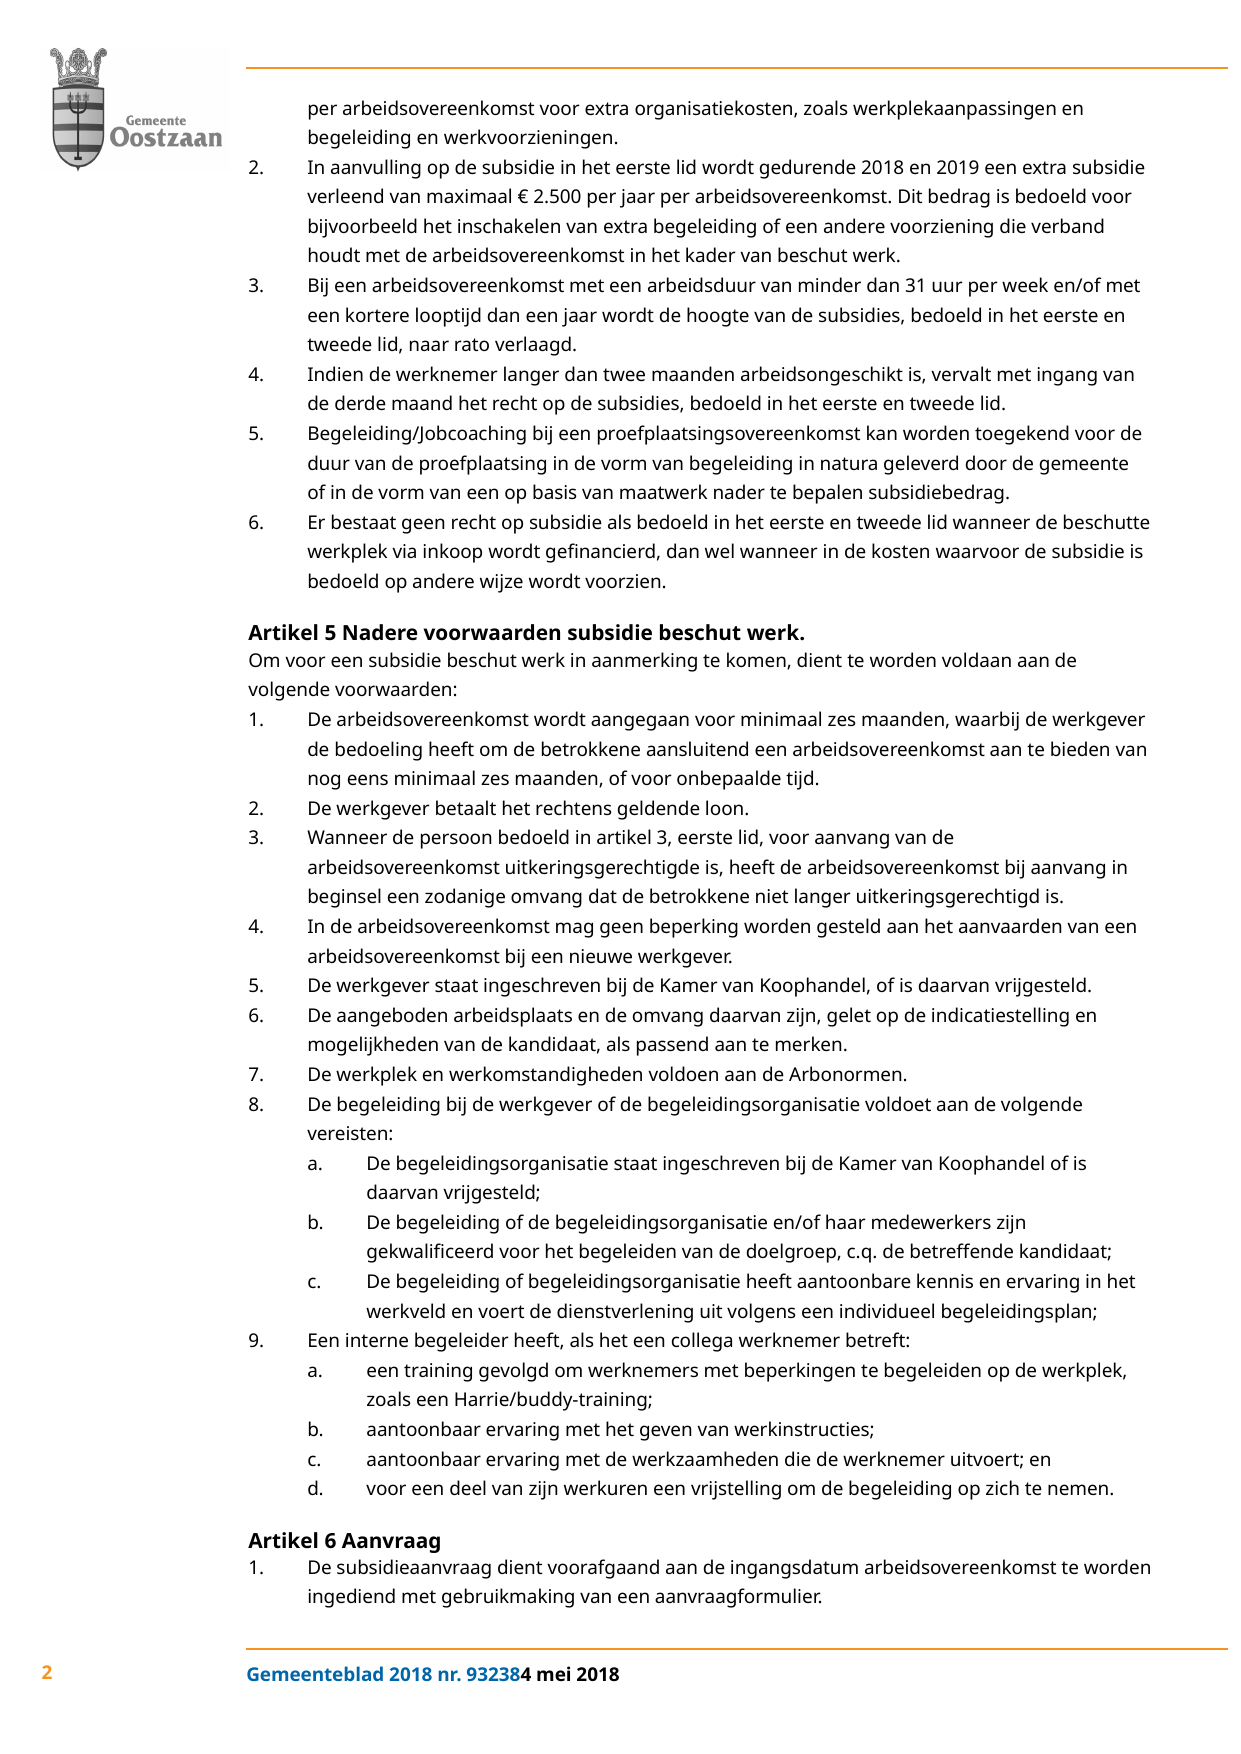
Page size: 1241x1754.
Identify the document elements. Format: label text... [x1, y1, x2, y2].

list In de arbeidsovereenkomst mag geen beperking worden gesteld aan het aanvaarden van een arbeidsovereenkomst bij een nieuwe werkgever. [248, 913, 1152, 968]
text Om voor een subsidie beschut werk in aanmerking te komen, dient te worden voldaan aan de volgende voorwaarden: [248, 647, 1152, 702]
list Bij een arbeidsovereenkomst met een arbeidsduur van minder dan 31 uur per week en/of met een kortere looptijd dan een jaar wordt de hoogte van de subsidies, bedoeld in het eerste en tweede lid, naar rato verlaagd. [248, 272, 1152, 357]
list De werkgever staat ingeschreven bij de Kamer van Koophandel, of is daarvan vrijgesteld. [248, 972, 1152, 998]
picture [41, 47, 231, 172]
list De werkplek en werkomstandigheden voldoen aan de Arbonormen. [248, 1061, 1152, 1087]
list Een interne begeleider heeft, als het een collega werknemer betreft: [248, 1327, 1152, 1353]
list aantoonbaar ervaring met het geven van werkinstructies; [307, 1416, 1152, 1442]
list De begeleidingsorganisatie staat ingeschreven bij de Kamer van Koophandel of is daarvan vrijgesteld; [307, 1150, 1152, 1205]
list De aangeboden arbeidsplaats en de omvang daarvan zijn, gelet op de indicatiestelling en mogelijkheden van de kandidaat, als passend aan te merken. [248, 1002, 1152, 1057]
list De begeleiding bij de werkgever of de begeleidingsorganisatie voldoet aan de volgende vereisten: [248, 1091, 1152, 1146]
list De werkgever betaalt het rechtens geldende loon. [248, 795, 1152, 821]
list Begeleiding/Jobcoaching bij een proefplaatsingsovereenkomst kan worden toegekend voor de duur van de proefplaatsing in de vorm van begeleiding in natura geleverd door de gemeente of in de vorm van een op basis van maatwerk nader te bepalen subsidiebedrag. [248, 420, 1152, 505]
list een training gevolgd om werknemers met beperkingen te begeleiden op de werkplek, zoals een Harrie/buddy-training; [307, 1357, 1152, 1412]
list De begeleiding of begeleidingsorganisatie heeft aantoonbare kennis en ervaring in het werkveld en voert de dienstverlening uit volgens een individueel begeleidingsplan; [307, 1268, 1152, 1323]
list voor een deel van zijn werkuren een vrijstelling om de begeleiding op zich te nemen. [307, 1475, 1152, 1501]
text Artikel 5 Nadere voorwaarden subsidie beschut werk. [248, 618, 1152, 647]
text Artikel 6 Aanvraag [248, 1526, 1152, 1554]
list Er bestaat geen recht op subsidie als bedoeld in het eerste en tweede lid wanneer de beschutte werkplek via inkoop wordt gefinancierd, dan wel wanneer in de kosten waarvoor de subsidie is bedoeld op andere wijze wordt voorzien. [248, 509, 1152, 594]
list De subsidieaanvraag dient voorafgaand aan de ingangsdatum arbeidsovereenkomst te worden ingediend met gebruikmaking van een aanvraagformulier. [248, 1554, 1152, 1609]
list aantoonbaar ervaring met de werkzaamheden die de werknemer uitvoert; en [307, 1446, 1152, 1471]
list De begeleiding of de begeleidingsorganisatie en/of haar medewerkers zijn gekwalificeerd voor het begeleiden van de doelgroep, c.q. de betreffende kandidaat; [307, 1209, 1152, 1264]
list per arbeidsovereenkomst voor extra organisatiekosten, zoals werkplekaanpassingen en begeleiding en werkvoorzieningen. [248, 95, 1152, 150]
list In aanvulling op de subsidie in het eerste lid wordt gedurende 2018 en 2019 een extra subsidie verleend van maximaal € 2.500 per jaar per arbeidsovereenkomst. Dit bedrag is bedoeld voor bijvoorbeeld het inschakelen van extra begeleiding of een andere voorziening die verband houdt met de arbeidsovereenkomst in het kader van beschut werk. [248, 154, 1152, 268]
list Wanneer de persoon bedoeld in artikel 3, eerste lid, voor aanvang van de arbeidsovereenkomst uitkeringsgerechtigde is, heeft de arbeidsovereenkomst bij aanvang in beginsel een zodanige omvang dat de betrokkene niet langer uitkeringsgerechtigd is. [248, 824, 1152, 909]
list De arbeidsovereenkomst wordt aangegaan voor minimaal zes maanden, waarbij de werkgever de bedoeling heeft om de betrokkene aansluitend een arbeidsovereenkomst aan te bieden van nog eens minimaal zes maanden, of voor onbepaalde tijd. [248, 706, 1152, 791]
list Indien de werknemer langer dan twee maanden arbeidsongeschikt is, vervalt met ingang van de derde maand het recht op de subsidies, bedoeld in het eerste en tweede lid. [248, 361, 1152, 416]
